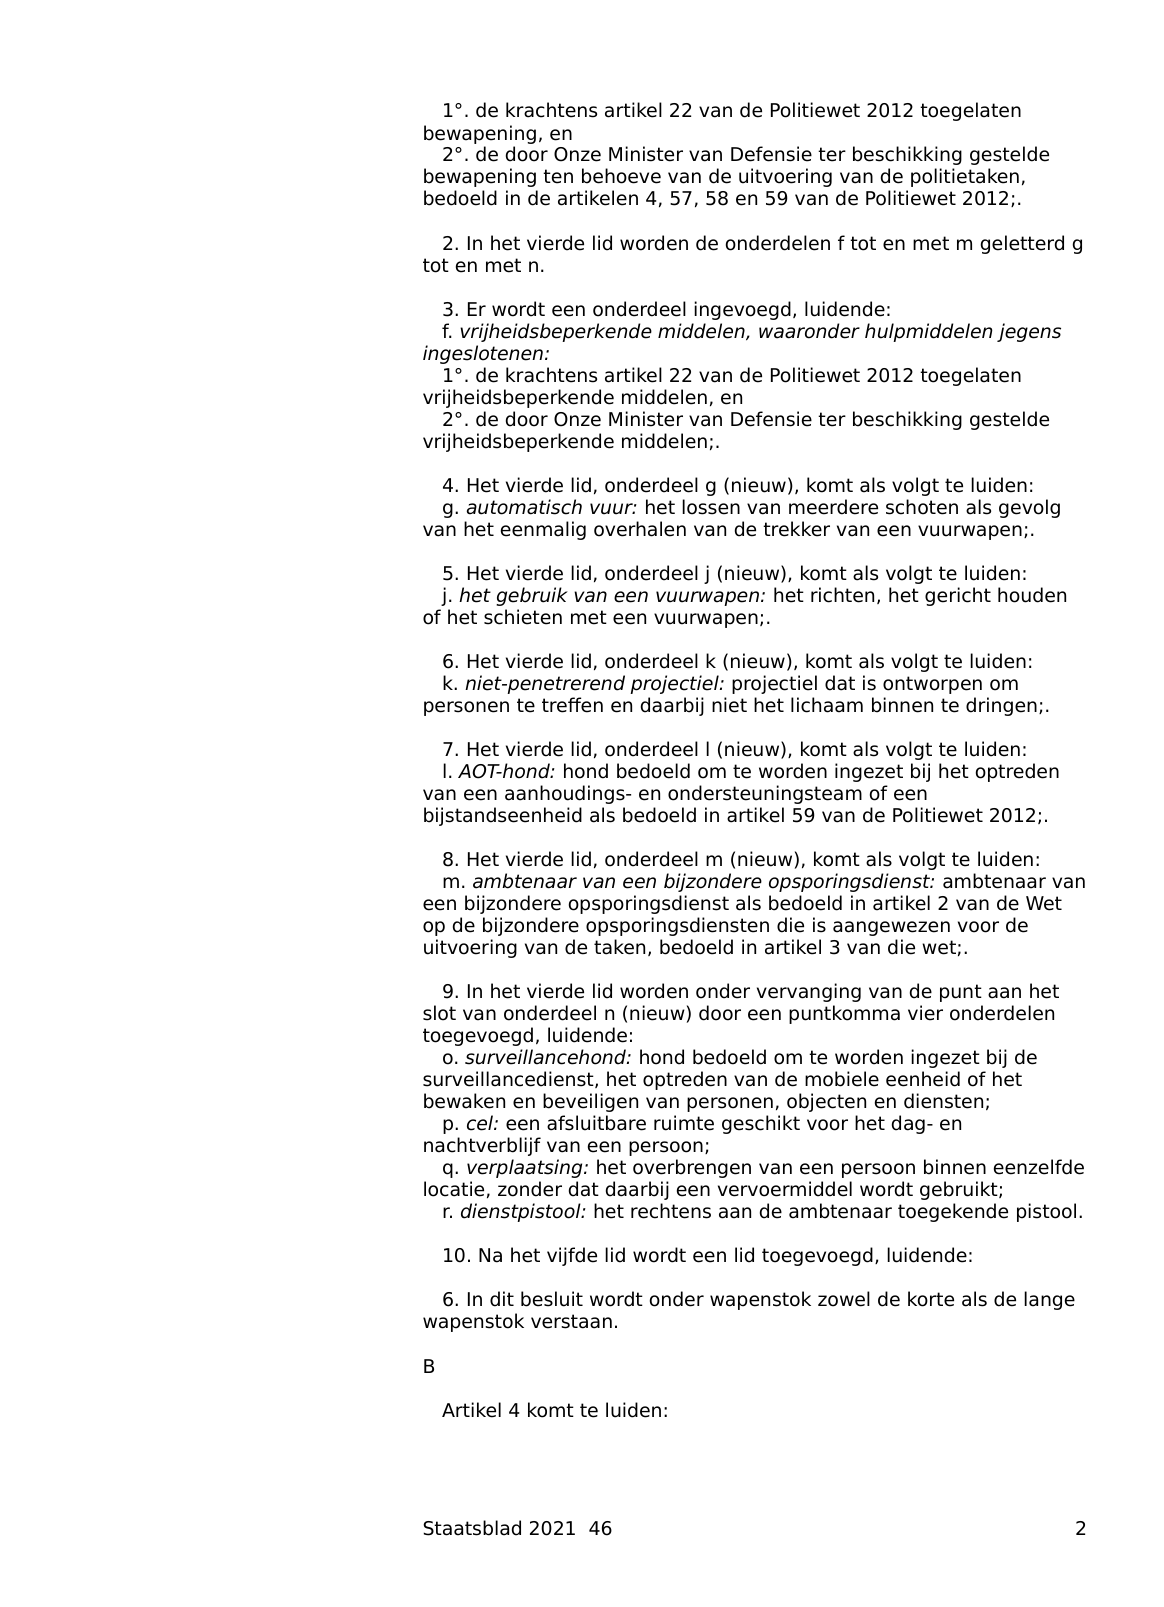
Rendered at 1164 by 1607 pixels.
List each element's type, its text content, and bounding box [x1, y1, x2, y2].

text 5. Het vierde lid, onderdeel j (nieuw), komt als volgt te luiden: [422, 563, 1087, 585]
text o. surveillancehond: hond bedoeld om te worden ingezet bij de surveillancedienst, het optreden van de mobiele eenheid of het bewaken en beveiligen van personen, objecten en diensten; [422, 1047, 1087, 1113]
text 9. In het vierde lid worden onder vervanging van de punt aan het slot van onderdeel n (nieuw) door een puntkomma vier onderdelen toegevoegd, luidende: [422, 981, 1087, 1047]
text 2°. de door Onze Minister van Defensie ter beschikking gestelde bewapening ten behoeve van de uitvoering van de politietaken, bedoeld in de artikelen 4, 57, 58 en 59 van de Politiewet 2012;. [422, 144, 1087, 210]
text p. cel: een afsluitbare ruimte geschikt voor het dag- en nachtverblijf van een persoon; [422, 1113, 1087, 1157]
text k. niet-penetrerend projectiel: projectiel dat is ontworpen om personen te treffen en daarbij niet het lichaam binnen te dringen;. [422, 673, 1087, 717]
text q. verplaatsing: het overbrengen van een persoon binnen eenzelfde locatie, zonder dat daarbij een vervoermiddel wordt gebruikt; [422, 1157, 1087, 1201]
text m. ambtenaar van een bijzondere opsporingsdienst: ambtenaar van een bijzondere opsporingsdienst als bedoeld in artikel 2 van de Wet op de bijzondere opsporingsdiensten die is aangewezen voor de uitvoering van de taken, bedoeld in artikel 3 van die wet;. [422, 871, 1087, 959]
text 1°. de krachtens artikel 22 van de Politiewet 2012 toegelaten vrijheidsbeperkende middelen, en [422, 364, 1087, 408]
text l. AOT-hond: hond bedoeld om te worden ingezet bij het optreden van een aanhoudings- en ondersteuningsteam of een bijstandseenheid als bedoeld in artikel 59 van de Politiewet 2012;. [422, 761, 1087, 827]
text 10. Na het vijfde lid wordt een lid toegevoegd, luidende: [422, 1245, 1087, 1267]
text j. het gebruik van een vuurwapen: het richten, het gericht houden of het schieten met een vuurwapen;. [422, 585, 1087, 629]
text 1°. de krachtens artikel 22 van de Politiewet 2012 toegelaten bewapening, en [422, 100, 1087, 144]
text B [422, 1356, 1087, 1377]
text 6. In dit besluit wordt onder wapenstok zowel de korte als de lange wapenstok verstaan. [422, 1289, 1087, 1333]
text g. automatisch vuur: het lossen van meerdere schoten als gevolg van het eenmalig overhalen van de trekker van een vuurwapen;. [422, 497, 1087, 541]
text 6. Het vierde lid, onderdeel k (nieuw), komt als volgt te luiden: [422, 651, 1087, 673]
text Artikel 4 komt te luiden: [422, 1400, 1087, 1422]
text 2°. de door Onze Minister van Defensie ter beschikking gestelde vrijheidsbeperkende middelen;. [422, 408, 1087, 452]
text 8. Het vierde lid, onderdeel m (nieuw), komt als volgt te luiden: [422, 849, 1087, 871]
text f. vrijheidsbeperkende middelen, waaronder hulpmiddelen jegens ingeslotenen: [422, 321, 1087, 364]
text 7. Het vierde lid, onderdeel l (nieuw), komt als volgt te luiden: [422, 739, 1087, 761]
text 4. Het vierde lid, onderdeel g (nieuw), komt als volgt te luiden: [422, 475, 1087, 497]
text 2. In het vierde lid worden de onderdelen f tot en met m geletterd g tot en met n. [422, 232, 1087, 276]
text 3. Er wordt een onderdeel ingevoegd, luidende: [422, 299, 1087, 321]
text r. dienstpistool: het rechtens aan de ambtenaar toegekende pistool. [422, 1201, 1087, 1223]
